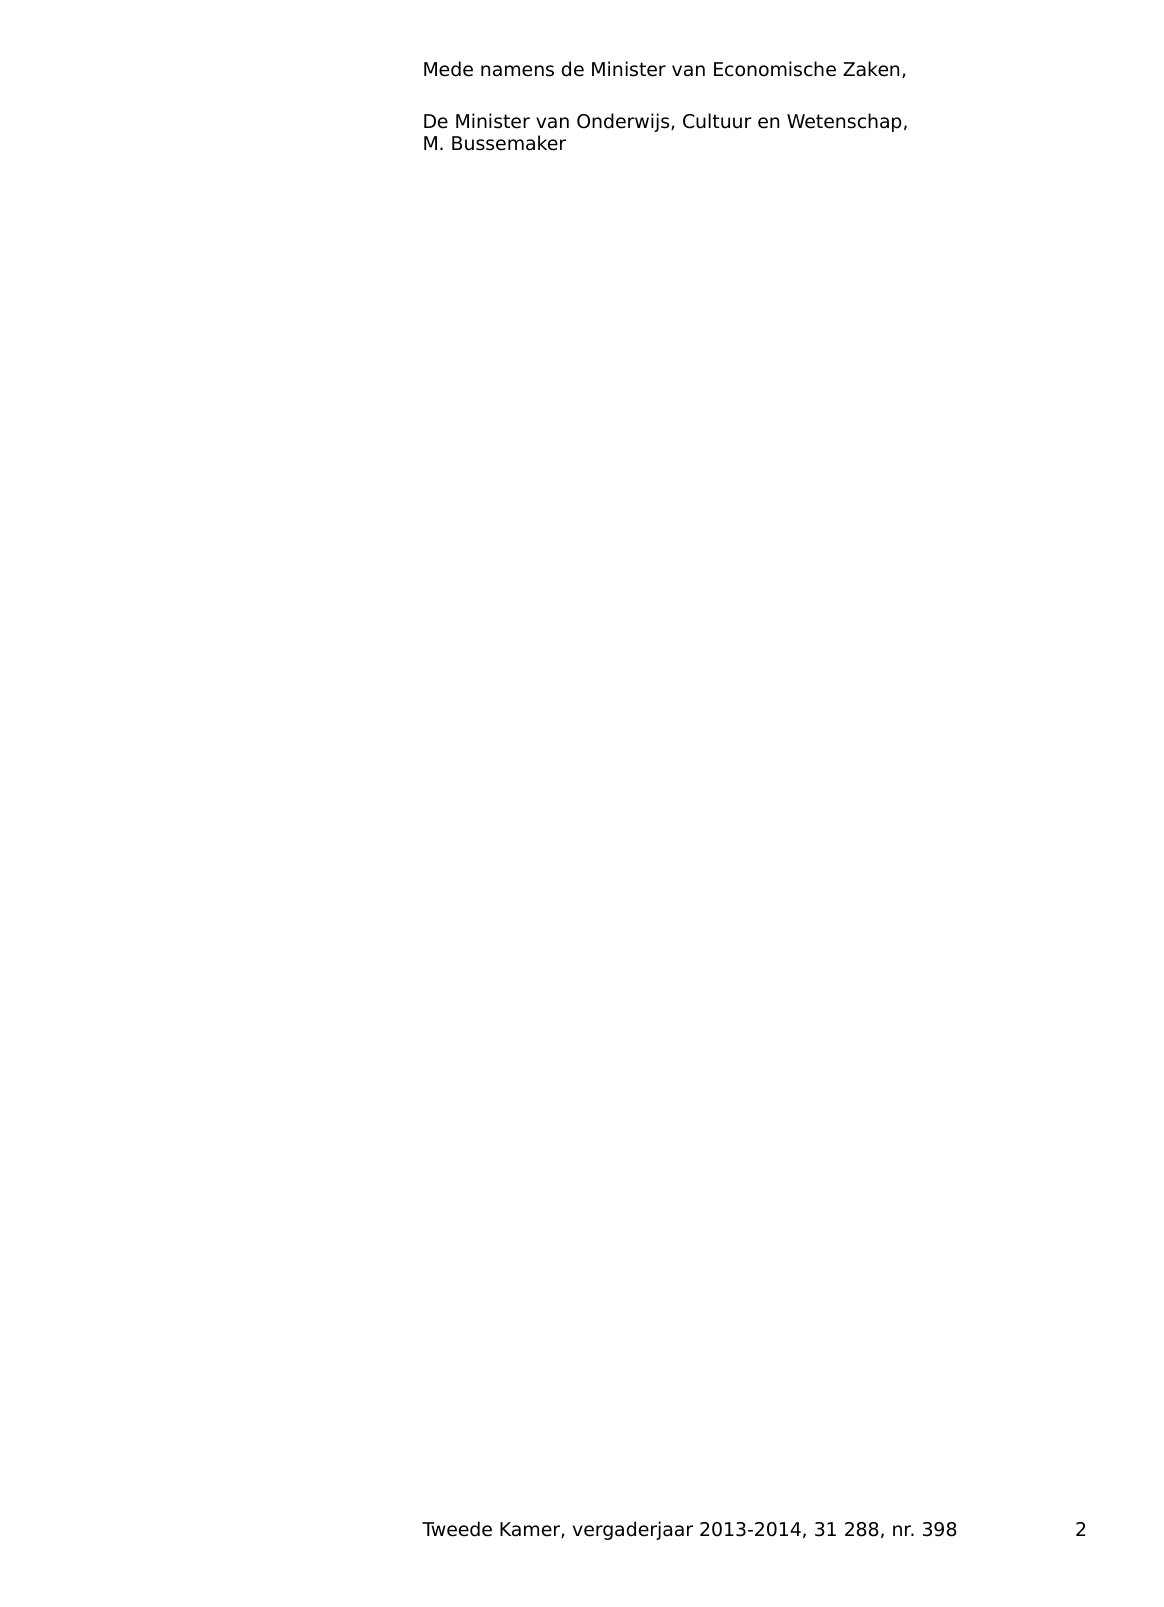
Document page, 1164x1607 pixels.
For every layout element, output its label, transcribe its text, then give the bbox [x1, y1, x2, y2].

text De Minister van Onderwijs, Cultuur en Wetenschap, M. Bussemaker [422, 111, 1087, 155]
text Mede namens de Minister van Economische Zaken, [422, 59, 1087, 81]
